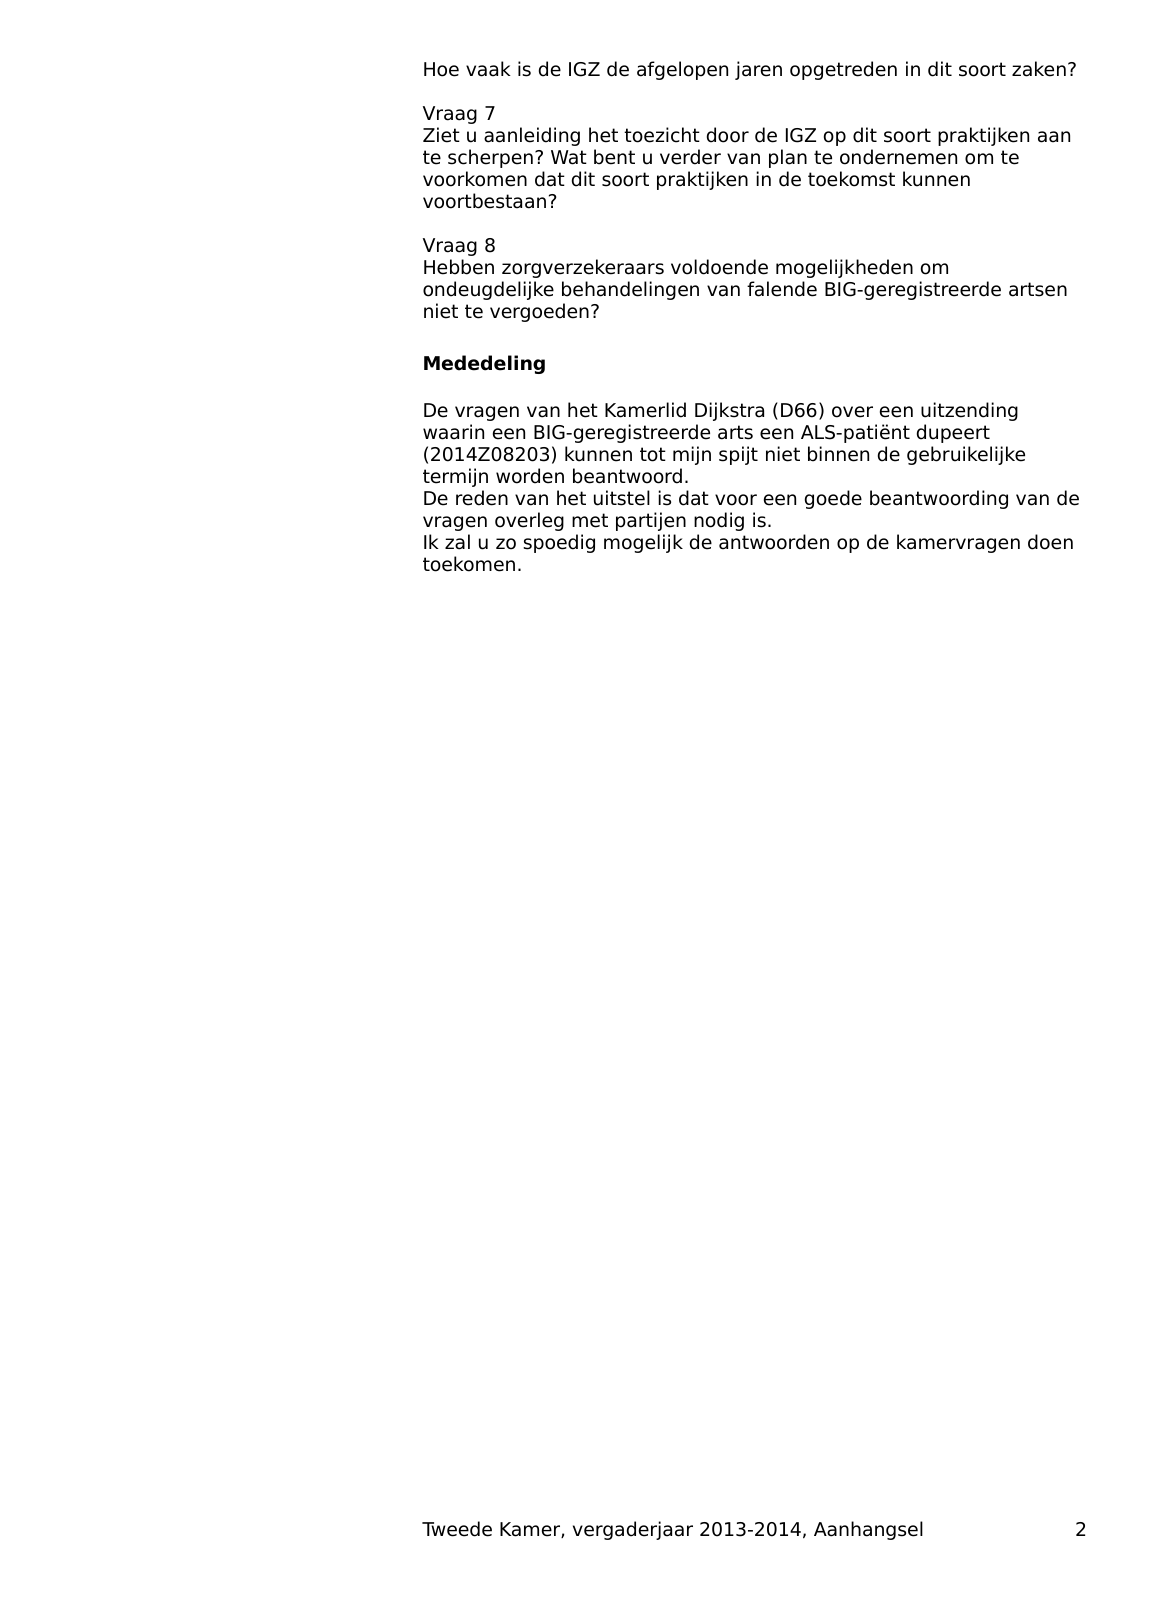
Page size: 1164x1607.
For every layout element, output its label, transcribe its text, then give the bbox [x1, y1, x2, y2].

text Vraag 7 [422, 103, 1087, 125]
text De reden van het uitstel is dat voor een goede beantwoording van de vragen overleg met partijen nodig is. [422, 488, 1087, 532]
text Vraag 8 [422, 235, 1087, 257]
text De vragen van het Kamerlid Dijkstra (D66) over een uitzending waarin een BIG-geregistreerde arts een ALS-patiënt dupeert (2014Z08203) kunnen tot mijn spijt niet binnen de gebruikelijke termijn worden beantwoord. [422, 400, 1087, 488]
text Ziet u aanleiding het toezicht door de IGZ op dit soort praktijken aan te scherpen? Wat bent u verder van plan te ondernemen om te voorkomen dat dit soort praktijken in de toekomst kunnen voortbestaan? [422, 125, 1087, 213]
text Ik zal u zo spoedig mogelijk de antwoorden op de kamervragen doen toekomen. [422, 532, 1087, 576]
text Hebben zorgverzekeraars voldoende mogelijkheden om ondeugdelijke behandelingen van falende BIG-geregistreerde artsen niet te vergoeden? [422, 257, 1087, 323]
subtitle Mededeling [422, 353, 1087, 375]
text Hoe vaak is de IGZ de afgelopen jaren opgetreden in dit soort zaken? [422, 59, 1087, 81]
